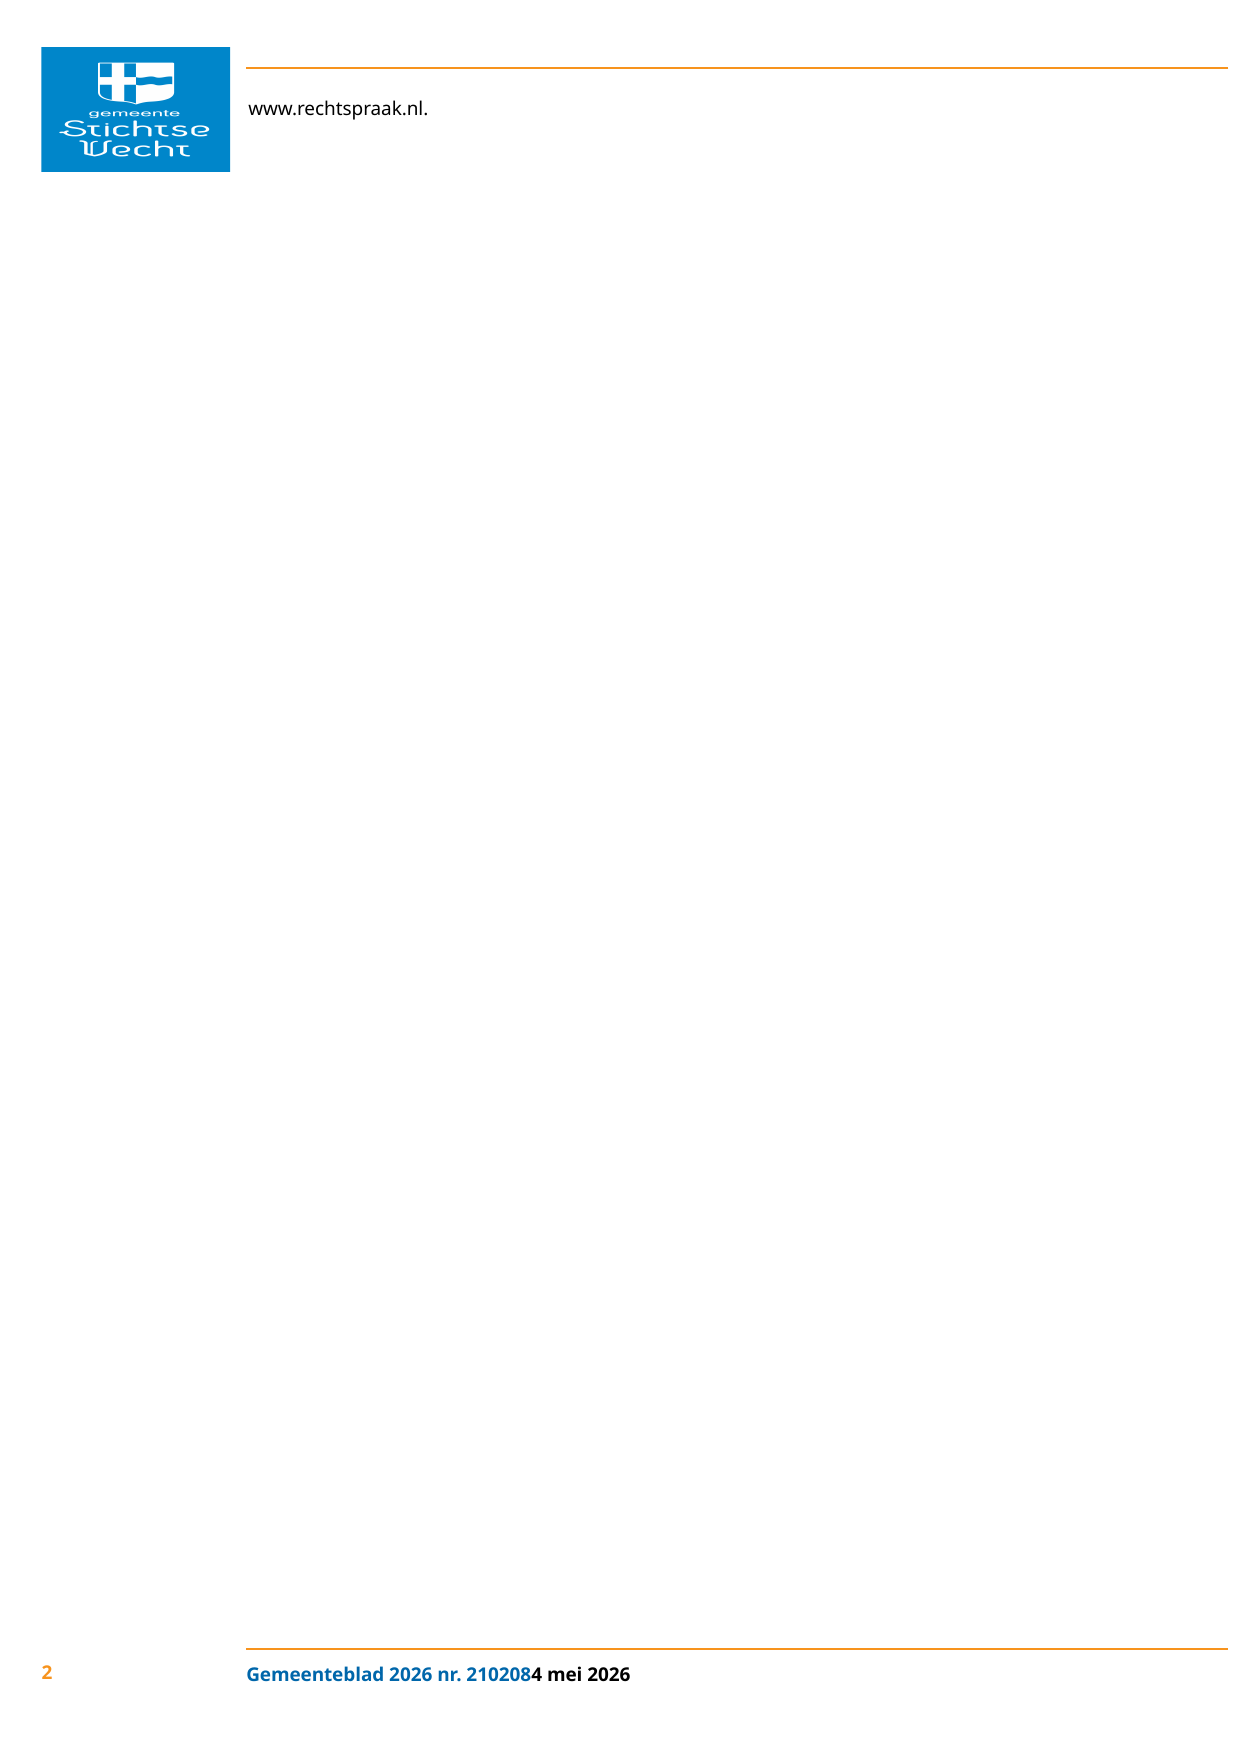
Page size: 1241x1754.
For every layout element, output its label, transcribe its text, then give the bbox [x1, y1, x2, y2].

text www.rechtspraak.nl. [248, 95, 1152, 121]
picture [99, 63, 135, 101]
picture [137, 63, 174, 103]
